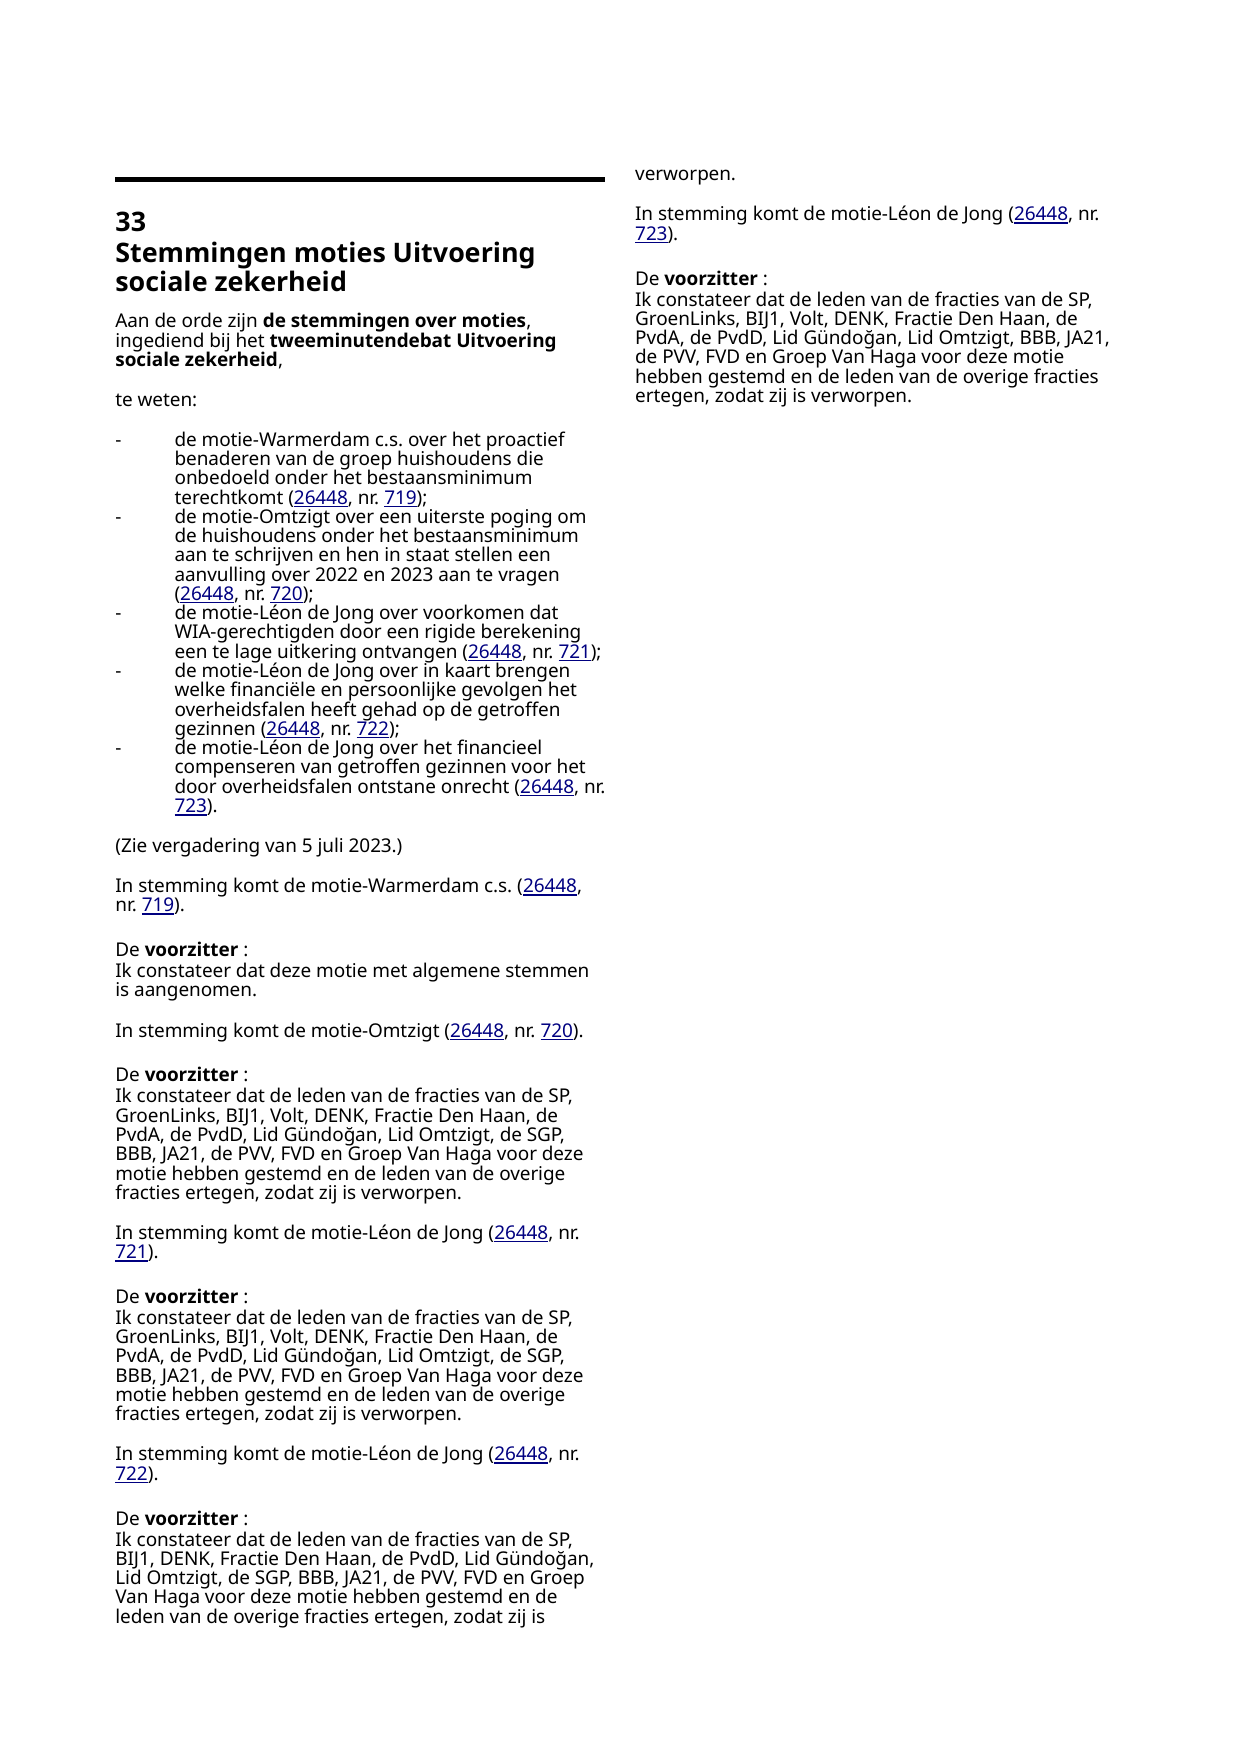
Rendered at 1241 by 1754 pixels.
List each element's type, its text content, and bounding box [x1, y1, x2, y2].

text De voorzitter : [635, 265, 1125, 291]
text In stemming komt de motie-Léon de Jong (26448, nr. 723). [635, 205, 1125, 244]
text In stemming komt de motie-Omtzigt (26448, nr. 720). [115, 1022, 605, 1041]
text In stemming komt de motie-Léon de Jong (26448, nr. 721). [115, 1224, 605, 1262]
list de motie-Léon de Jong over in kaart brengen welke financiële en persoonlijke gevolgen het overheidsfalen heeft gehad op de getroffen gezinnen (26448, nr. 722); [115, 662, 605, 739]
text Ik constateer dat de leden van de fracties van de SP, GroenLinks, BIJ1, Volt, DENK, Fractie Den Haan, de PvdA, de PvdD, Lid Gündoğan, Lid Omtzigt, de SGP, BBB, JA21, de PVV, FVD en Groep Van Haga voor deze motie hebben gestemd en de leden van de overige fracties ertegen, zodat zij is verworpen. [115, 1309, 605, 1424]
list de motie-Léon de Jong over voorkomen dat WIA-gerechtigden door een rigide berekening een te lage uitkering ontvangen (26448, nr. 721); [115, 604, 605, 662]
text De voorzitter : [115, 936, 605, 962]
list de motie-Omtzigt over een uiterste poging om de huishoudens onder het bestaansminimum aan te schrijven en hen in staat stellen een aanvulling over 2022 en 2023 aan te vragen (26448, nr. 720); [115, 508, 605, 604]
text Stemmingen moties Uitvoering sociale zekerheid [115, 239, 605, 312]
text 33 [115, 203, 605, 239]
text Ik constateer dat de leden van de fracties van de SP, GroenLinks, BIJ1, Volt, DENK, Fractie Den Haan, de PvdA, de PvdD, Lid Gündoğan, Lid Omtzigt, BBB, JA21, de PVV, FVD en Groep Van Haga voor deze motie hebben gestemd en de leden van de overige fracties ertegen, zodat zij is verworpen. [635, 291, 1125, 406]
text te weten: [115, 391, 605, 410]
text De voorzitter : [115, 1505, 605, 1531]
list de motie-Warmerdam c.s. over het proactief benaderen van de groep huishoudens die onbedoeld onder het bestaansminimum terechtkomt (26448, nr. 719); [115, 431, 605, 508]
text verworpen. [635, 165, 1125, 184]
text (Zie vergadering van 5 juli 2023.) [115, 837, 605, 856]
text In stemming komt de motie-Warmerdam c.s. (26448, nr. 719). [115, 877, 605, 916]
text De voorzitter : [115, 1062, 605, 1087]
list de motie-Léon de Jong over het financieel compenseren van getroffen gezinnen voor het door overheidsfalen ontstane onrecht (26448, nr. 723). [115, 739, 605, 816]
text Ik constateer dat de leden van de fracties van de SP, GroenLinks, BIJ1, Volt, DENK, Fractie Den Haan, de PvdA, de PvdD, Lid Gündoğan, Lid Omtzigt, de SGP, BBB, JA21, de PVV, FVD en Groep Van Haga voor deze motie hebben gestemd en de leden van de overige fracties ertegen, zodat zij is verworpen. [115, 1087, 605, 1203]
text Aan de orde zijn de stemmingen over moties, ingediend bij het tweeminutendebat Uitvoering sociale zekerheid, [115, 312, 605, 370]
text De voorzitter : [115, 1283, 605, 1309]
text Ik constateer dat deze motie met algemene stemmen is aangenomen. [115, 962, 605, 1001]
text In stemming komt de motie-Léon de Jong (26448, nr. 722). [115, 1445, 605, 1484]
text Ik constateer dat de leden van de fracties van de SP, BIJ1, DENK, Fractie Den Haan, de PvdD, Lid Gündoğan, Lid Omtzigt, de SGP, BBB, JA21, de PVV, FVD en Groep Van Haga voor deze motie hebben gestemd en de leden van de overige fracties ertegen, zodat zij is [115, 1531, 605, 1627]
